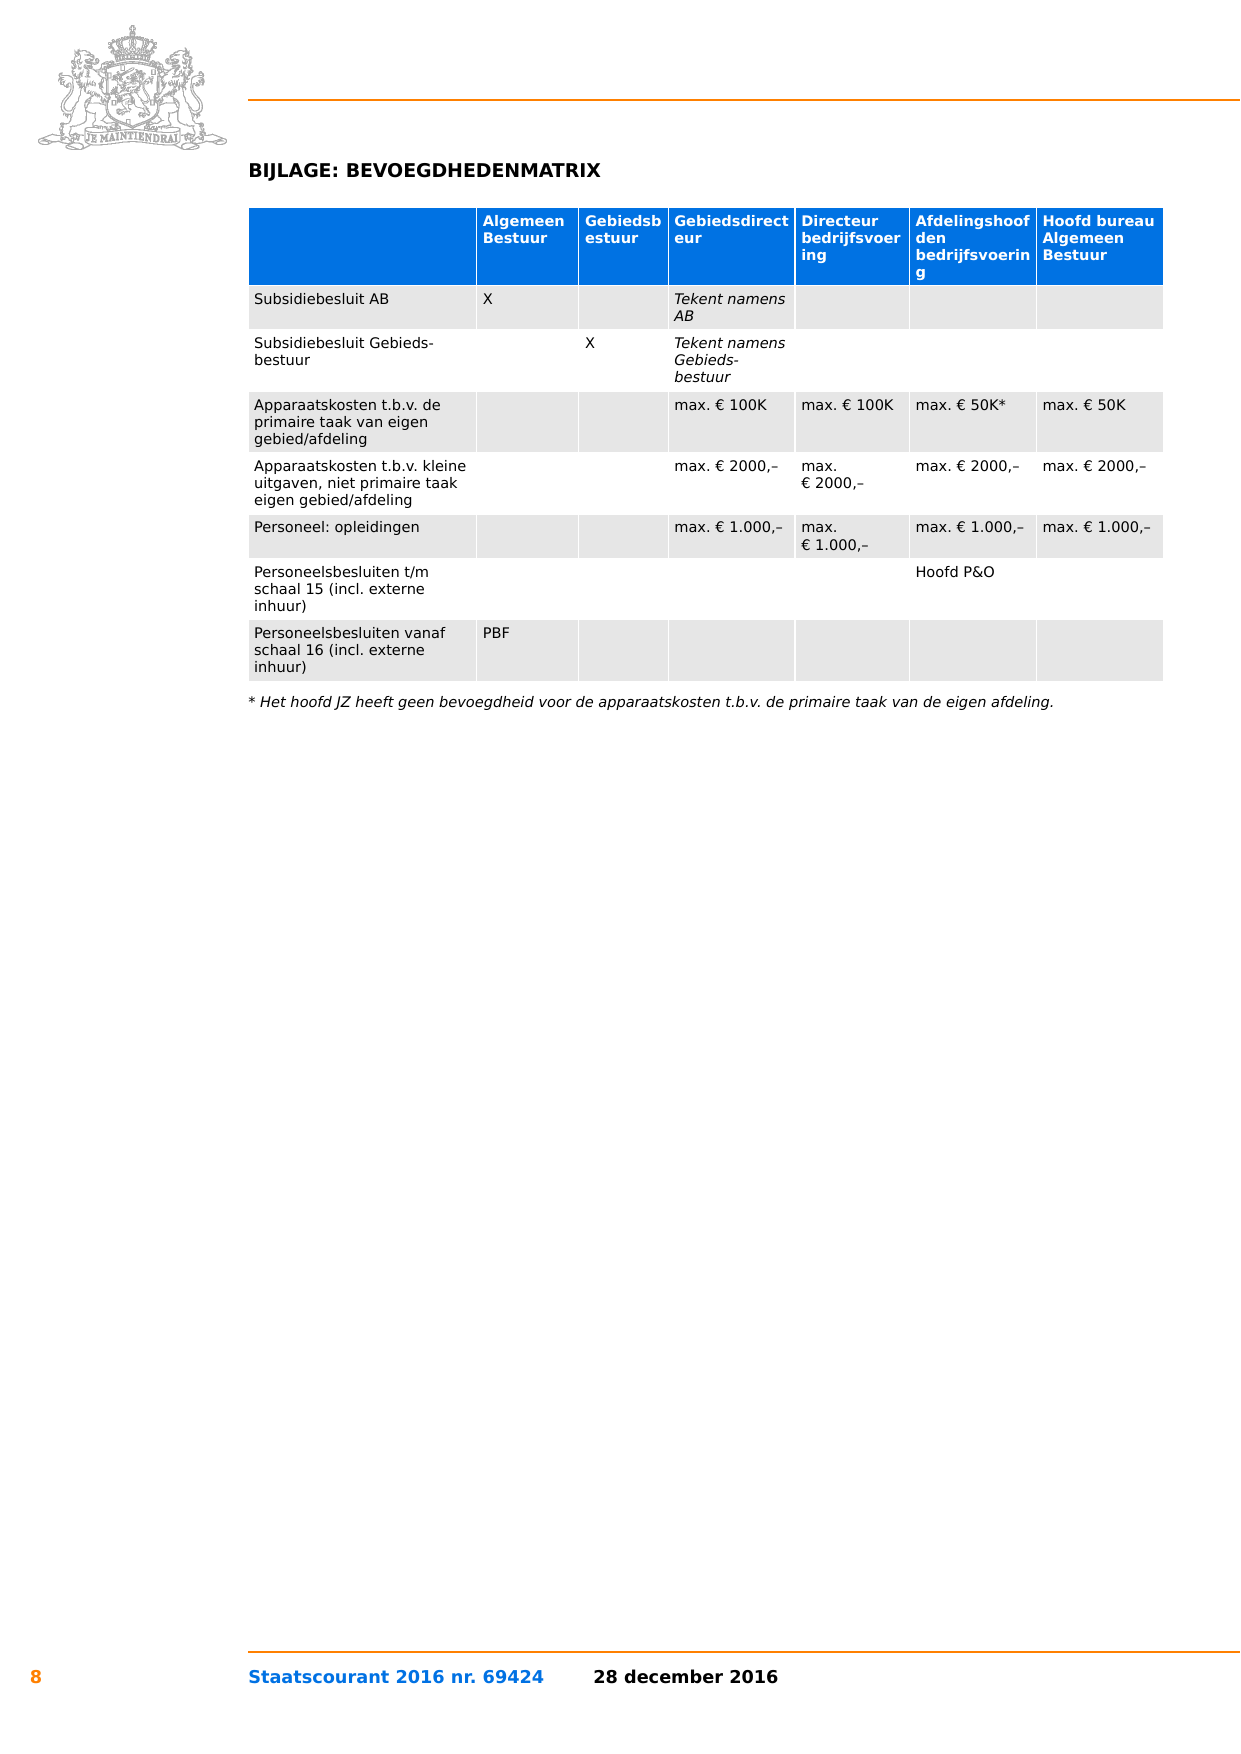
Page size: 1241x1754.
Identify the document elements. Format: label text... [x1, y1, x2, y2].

table_cell Apparaatskosten t.b.v. kleine uitgaven, niet primaire taak eigen gebied/afdeling [249, 453, 476, 514]
table_header Directeur bedrijfsvoering [796, 208, 909, 285]
table_cell Personeelsbesluiten t/m schaal 15 (incl. externe inhuur) [249, 559, 476, 619]
table_cell max. € 2000,– [1037, 453, 1163, 514]
table_cell * Het hoofd JZ heeft geen bevoegdheid voor de apparaatskosten t.b.v. de primaire taak van de eigen afdeling. [248, 682, 1163, 711]
table_cell [579, 620, 668, 681]
table_cell PBF [477, 620, 578, 681]
table_cell [796, 620, 909, 681]
table_cell [579, 453, 668, 514]
picture [38, 25, 227, 150]
table_cell [579, 515, 668, 558]
table_cell [796, 331, 909, 391]
table_cell Personeelsbesluiten vanaf schaal 16 (incl. externe inhuur) [249, 620, 476, 681]
table_cell max. € 2000,– [910, 453, 1036, 514]
table_cell [1037, 620, 1163, 681]
table_cell [579, 286, 668, 329]
table_header Algemeen Bestuur [477, 208, 578, 285]
table_cell max. € 1.000,– [910, 515, 1036, 558]
table_cell max. € 50K* [910, 392, 1036, 452]
table_cell [910, 620, 1036, 681]
table_header Gebiedsdirecteur [669, 208, 794, 285]
table_cell [477, 392, 578, 452]
table_cell Subsidiebesluit AB [249, 286, 476, 329]
table_cell [1037, 331, 1163, 391]
table_cell [796, 286, 909, 329]
subtitle BIJLAGE: BEVOEGDHEDENMATRIX [248, 160, 1163, 182]
table_header [249, 208, 476, 285]
table_cell [796, 559, 909, 619]
table_header Gebiedsbestuur [579, 208, 668, 285]
table_cell [477, 453, 578, 514]
table_cell Personeel: opleidingen [249, 515, 476, 558]
table_cell [477, 559, 578, 619]
table_cell max. € 50K [1037, 392, 1163, 452]
table_cell X [579, 331, 668, 391]
table_cell [477, 515, 578, 558]
table_cell Tekent namens AB [669, 286, 794, 329]
table_cell Tekent namens Gebieds-bestuur [669, 331, 794, 391]
table_cell max. € 1.000,– [669, 515, 794, 558]
table_cell Subsidiebesluit Gebieds-bestuur [249, 331, 476, 391]
table_cell [1037, 286, 1163, 329]
table_cell max. € 2000,– [669, 453, 794, 514]
table_cell max. € 1.000,– [796, 515, 909, 558]
table_cell [669, 620, 794, 681]
table_cell [910, 286, 1036, 329]
table_cell Hoofd P&O [910, 559, 1036, 619]
table_cell [669, 559, 794, 619]
table_cell [579, 559, 668, 619]
table_cell max. € 100K [669, 392, 794, 452]
table_cell max. € 1.000,– [1037, 515, 1163, 558]
table_cell Apparaatskosten t.b.v. de primaire taak van eigen gebied/afdeling [249, 392, 476, 452]
table_header Hoofd bureau Algemeen Bestuur [1037, 208, 1163, 285]
table_cell max. € 2000,– [796, 453, 909, 514]
table_header Afdelingshoofden bedrijfsvoering [910, 208, 1036, 285]
table_cell X [477, 286, 578, 329]
table_cell [579, 392, 668, 452]
table_cell [910, 331, 1036, 391]
table_cell [1037, 559, 1163, 619]
table_cell max. € 100K [796, 392, 909, 452]
table_cell [477, 331, 578, 391]
